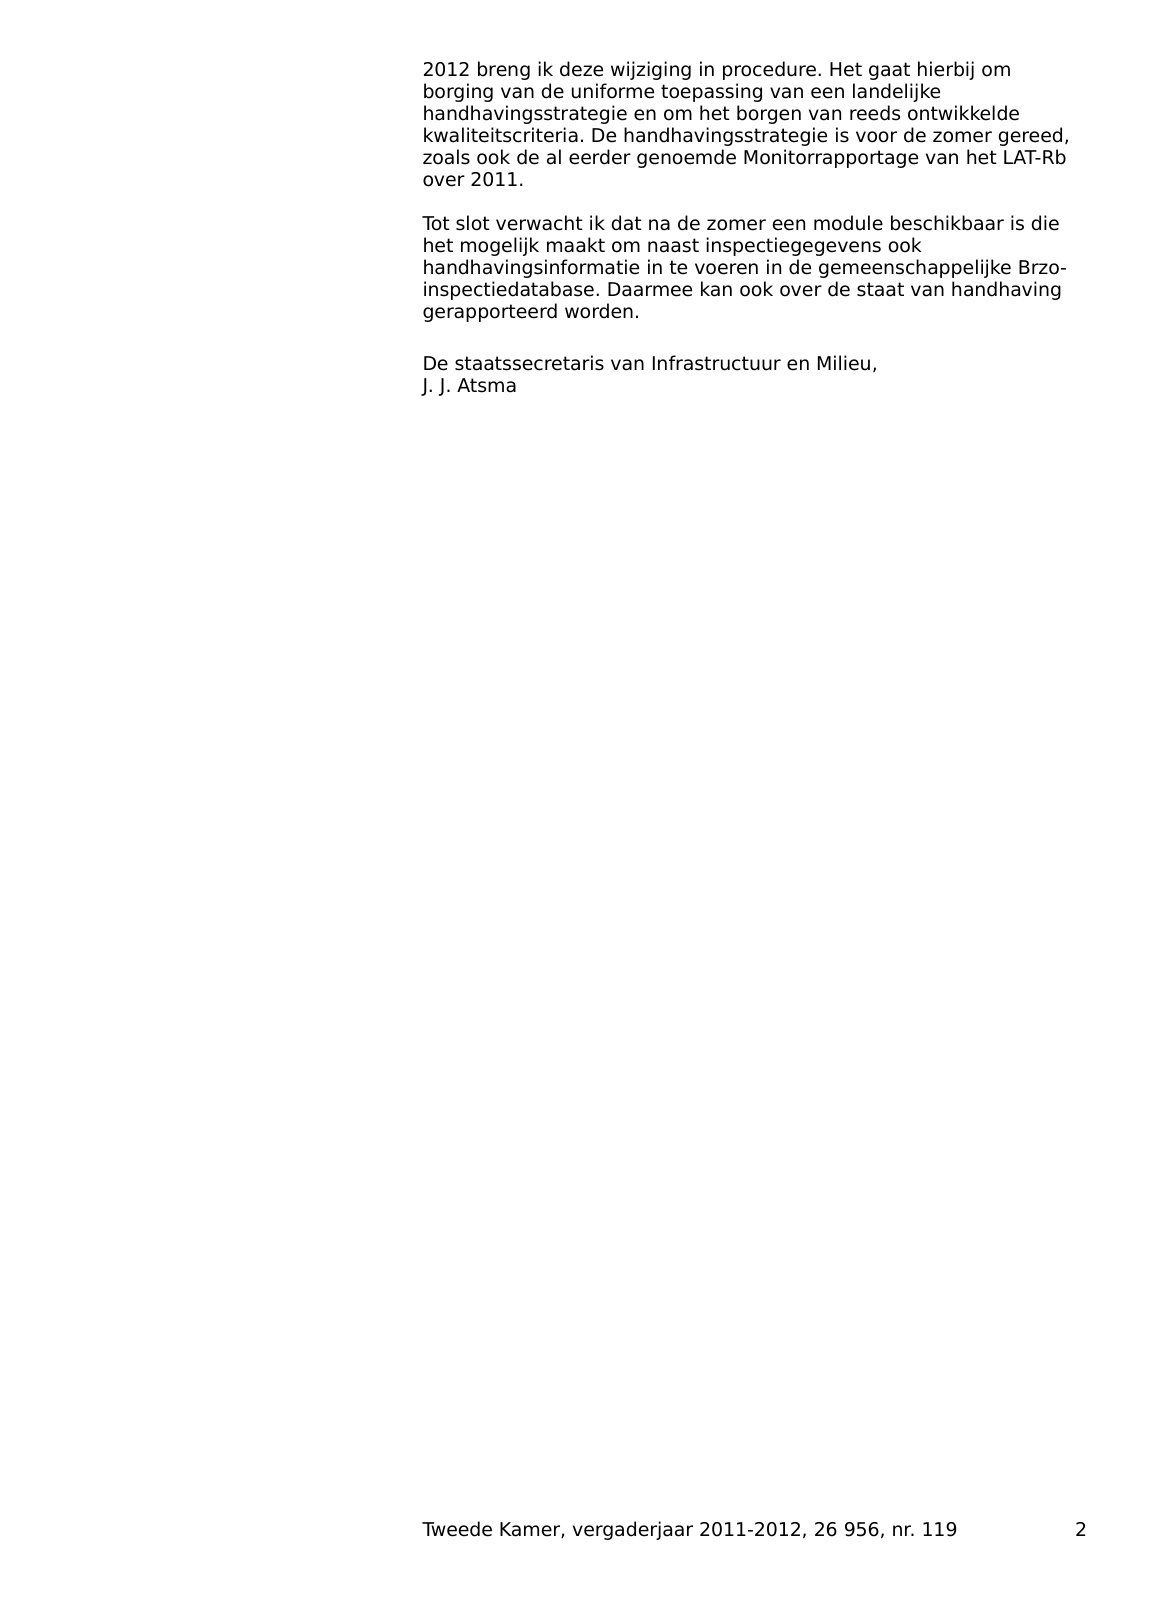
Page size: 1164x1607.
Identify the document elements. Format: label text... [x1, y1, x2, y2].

text 2012 breng ik deze wijziging in procedure. Het gaat hierbij om borging van de uniforme toepassing van een landelijke handhavingsstrategie en om het borgen van reeds ontwikkelde kwaliteitscriteria. De handhavingsstrategie is voor de zomer gereed, zoals ook de al eerder genoemde Monitorrapportage van het LAT-Rb over 2011. [422, 59, 1087, 191]
text De staatssecretaris van Infrastructuur en Milieu, J. J. Atsma [422, 353, 1087, 397]
text Tot slot verwacht ik dat na de zomer een module beschikbaar is die het mogelijk maakt om naast inspectiegegevens ook handhavingsinformatie in te voeren in de gemeenschappelijke Brzo-inspectiedatabase. Daarmee kan ook over de staat van handhaving gerapporteerd worden. [422, 213, 1087, 323]
